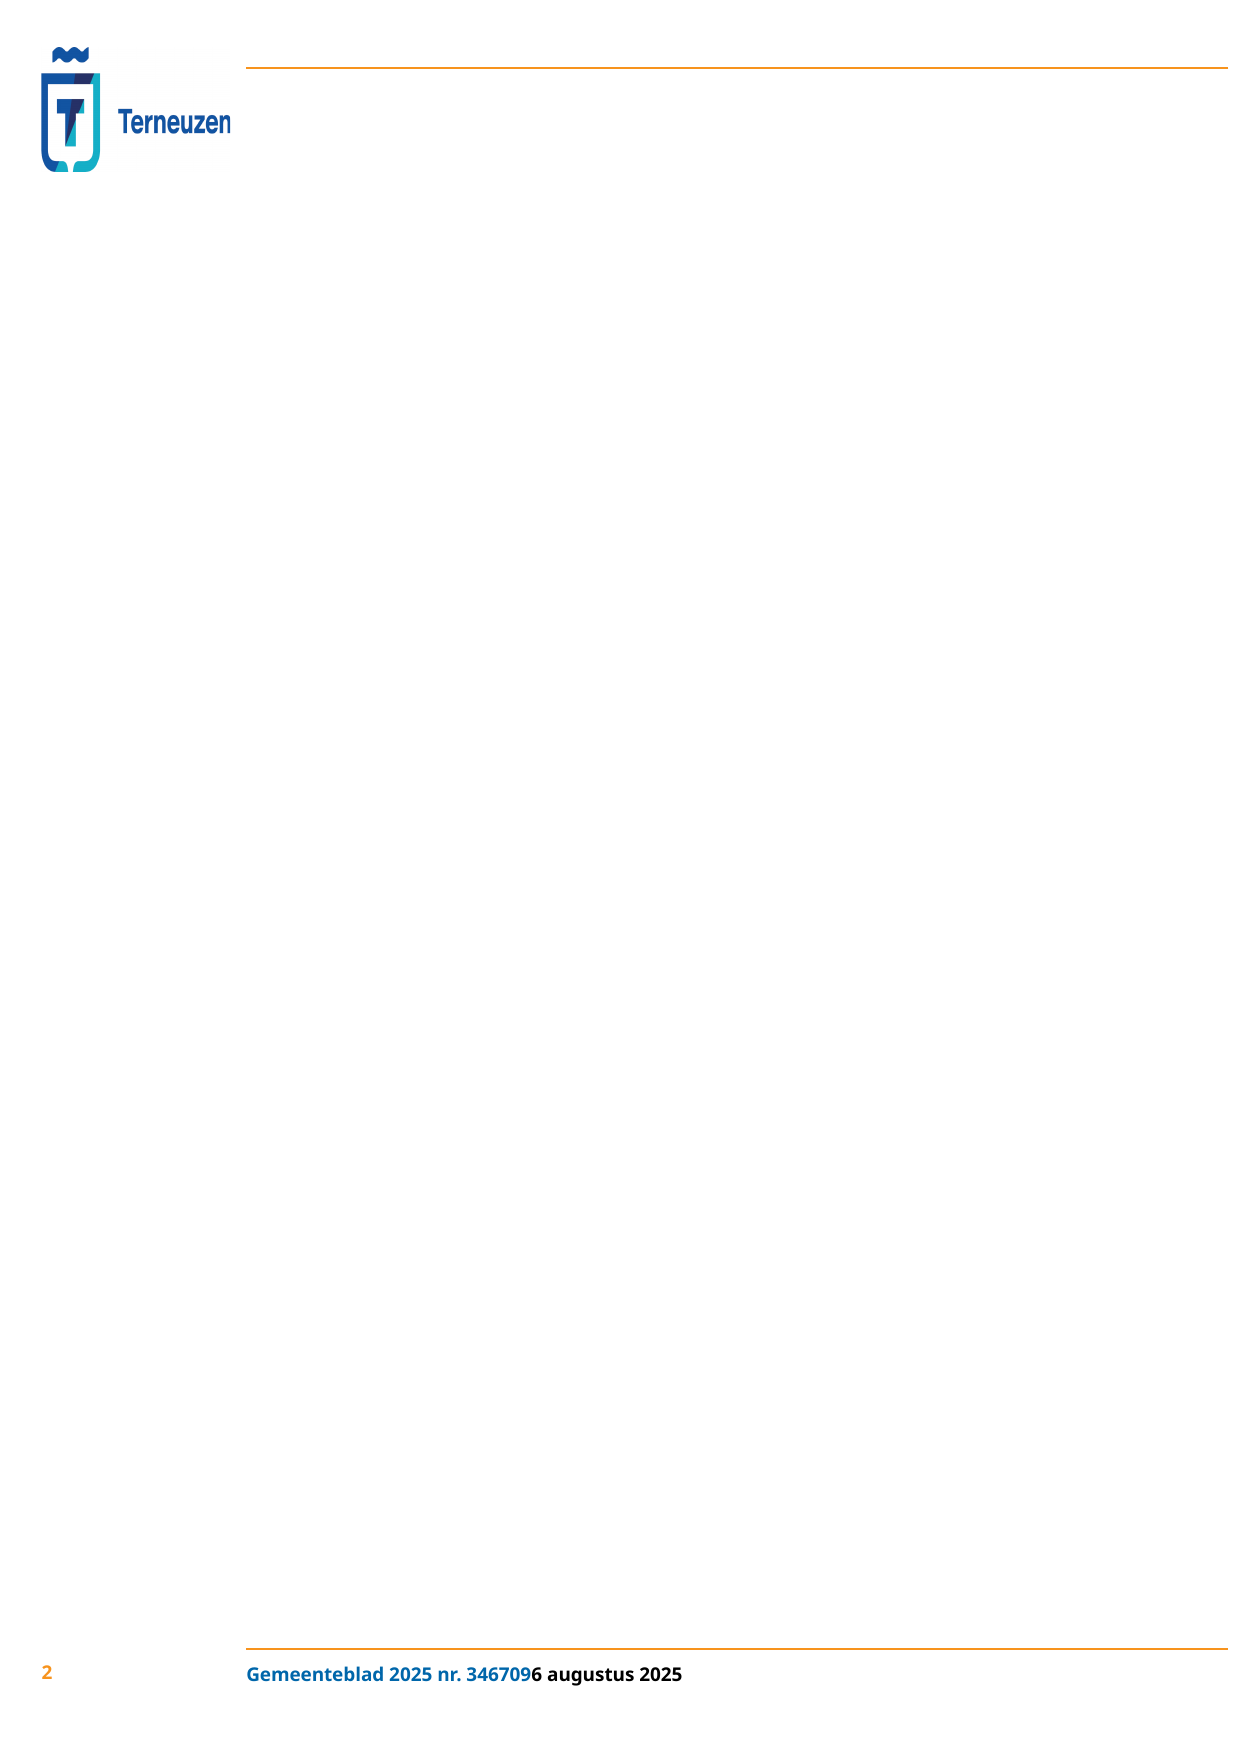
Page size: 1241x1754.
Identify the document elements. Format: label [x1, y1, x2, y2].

picture [41, 47, 231, 172]
